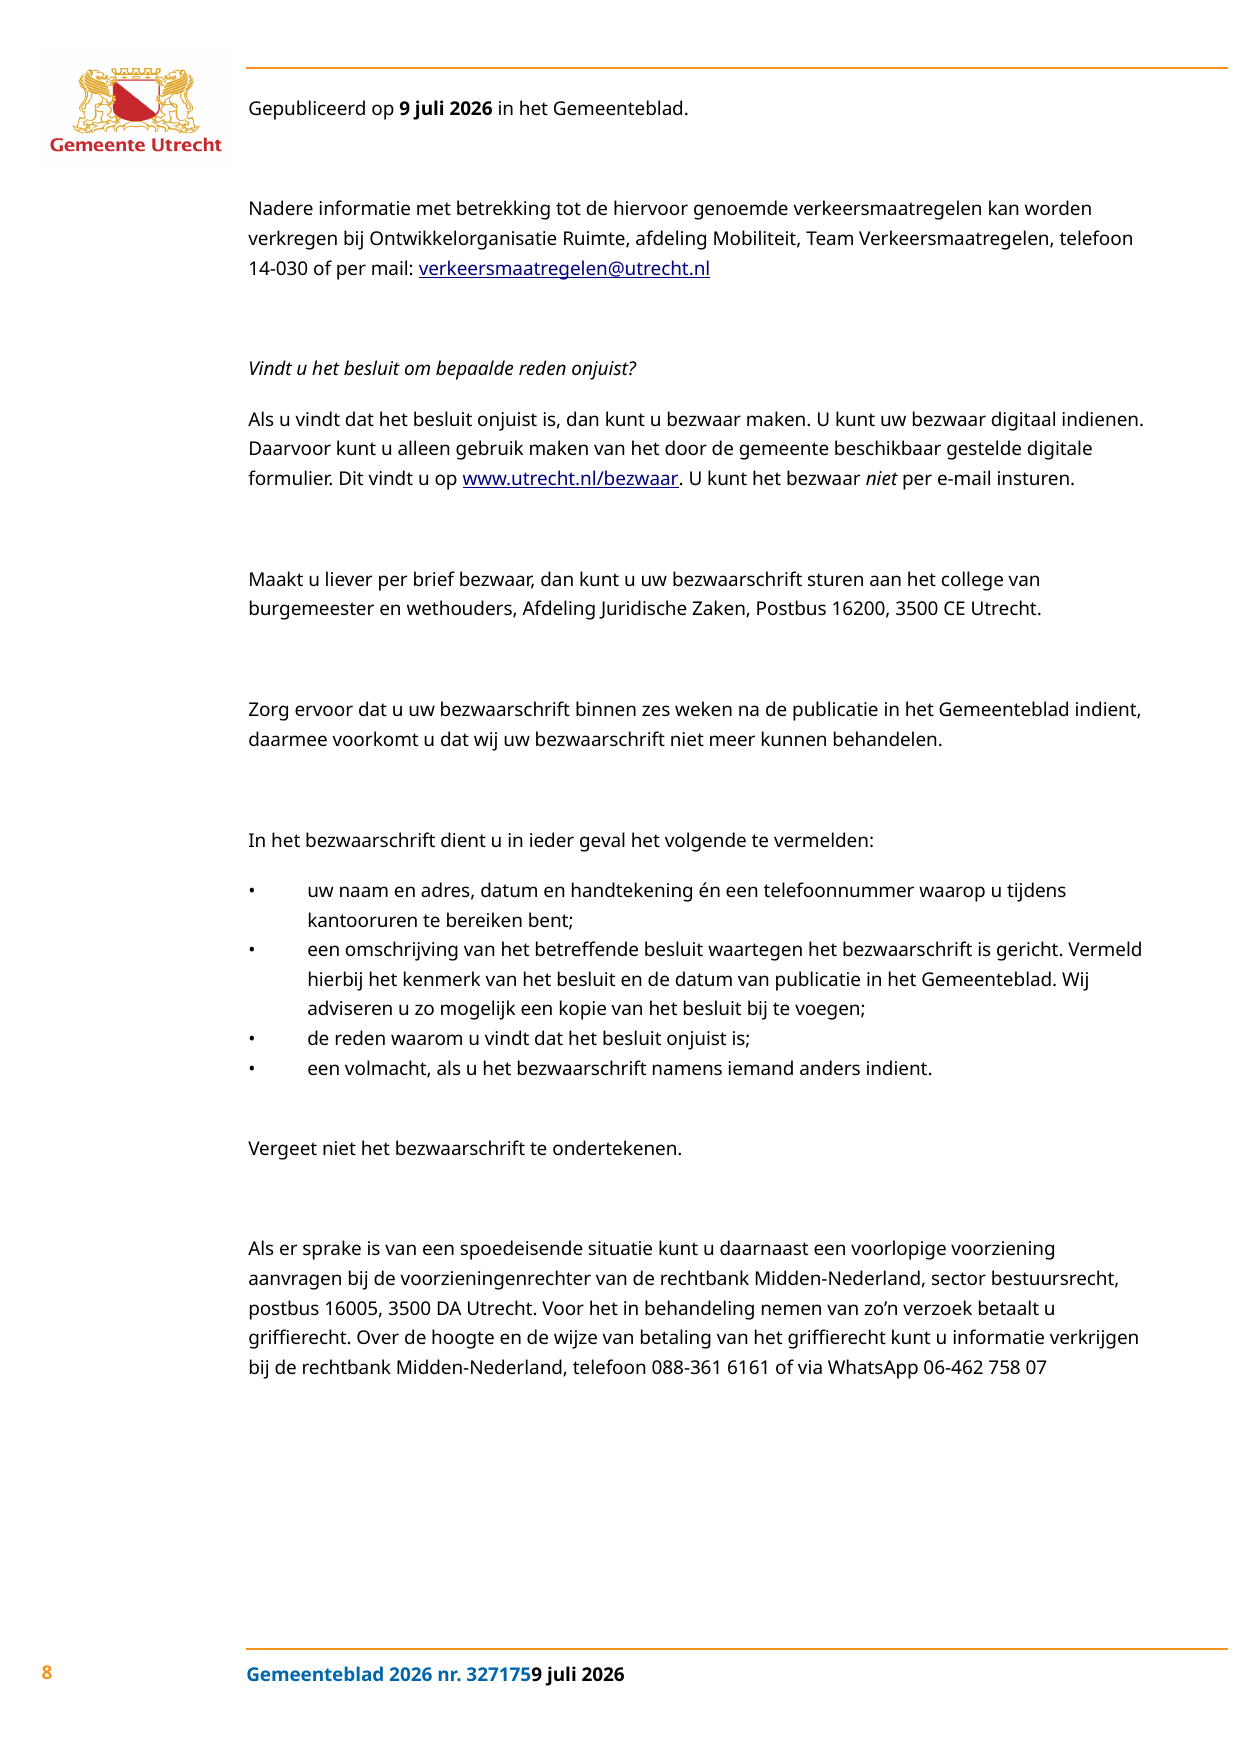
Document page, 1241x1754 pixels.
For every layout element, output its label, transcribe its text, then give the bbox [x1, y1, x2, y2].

list een omschrijving van het betreffende besluit waartegen het bezwaarschrift is gericht. Vermeld hierbij het kenmerk van het besluit en de datum van publicatie in het Gemeenteblad. Wij adviseren u zo mogelijk een kopie van het besluit bij te voegen; [248, 936, 1152, 1021]
text Als er sprake is van een spoedeisende situatie kunt u daarnaast een voorlopige voorziening aanvragen bij de voorzieningenrechter van de rechtbank Midden-Nederland, sector bestuursrecht, postbus 16005, 3500 DA Utrecht. Voor het in behandeling nemen van zo’n verzoek betaalt u griffierecht. Over de hoogte en de wijze van betaling van het griffierecht kunt u informatie verkrijgen bij de rechtbank Midden-Nederland, telefoon 088-361 6161 of via WhatsApp 06-462 758 07 [248, 1236, 1152, 1380]
text Nadere informatie met betrekking tot de hiervoor genoemde verkeersmaatregelen kan worden verkregen bij Ontwikkelorganisatie Ruimte, afdeling Mobiliteit, Team Verkeersmaatregelen, telefoon 14-030 of per mail: verkeersmaatregelen@utrecht.nl [248, 196, 1152, 281]
text Vindt u het besluit om bepaalde reden onjuist? [248, 356, 1152, 381]
list een volmacht, als u het bezwaarschrift namens iemand anders indient. [248, 1055, 1152, 1081]
text Gepubliceerd op 9 juli 2026 in het Gemeenteblad. [248, 95, 1152, 121]
text Vergeet niet het bezwaarschrift te ondertekenen. [248, 1135, 1152, 1161]
text Zorg ervoor dat u uw bezwaarschrift binnen zes weken na de publicatie in het Gemeenteblad indient, daarmee voorkomt u dat wij uw bezwaarschrift niet meer kunnen behandelen. [248, 696, 1152, 752]
text In het bezwaarschrift dient u in ieder geval het volgende te vermelden: [248, 827, 1152, 853]
list uw naam en adres, datum en handtekening én een telefoonnummer waarop u tijdens kantooruren te bereiken bent; [248, 877, 1152, 933]
picture [41, 47, 231, 172]
list de reden waarom u vindt dat het besluit onjuist is; [248, 1025, 1152, 1051]
text Maakt u liever per brief bezwaar, dan kunt u uw bezwaarschrift sturen aan het college van burgemeester en wethouders, Afdeling Juridische Zaken, Postbus 16200, 3500 CE Utrecht. [248, 566, 1152, 621]
text Als u vindt dat het besluit onjuist is, dan kunt u bezwaar maken. U kunt uw bezwaar digitaal indienen. Daarvoor kunt u alleen gebruik maken van het door de gemeente beschikbaar gestelde digitale formulier. Dit vindt u op www.utrecht.nl/bezwaar. U kunt het bezwaar niet per e-mail insturen. [248, 406, 1152, 491]
